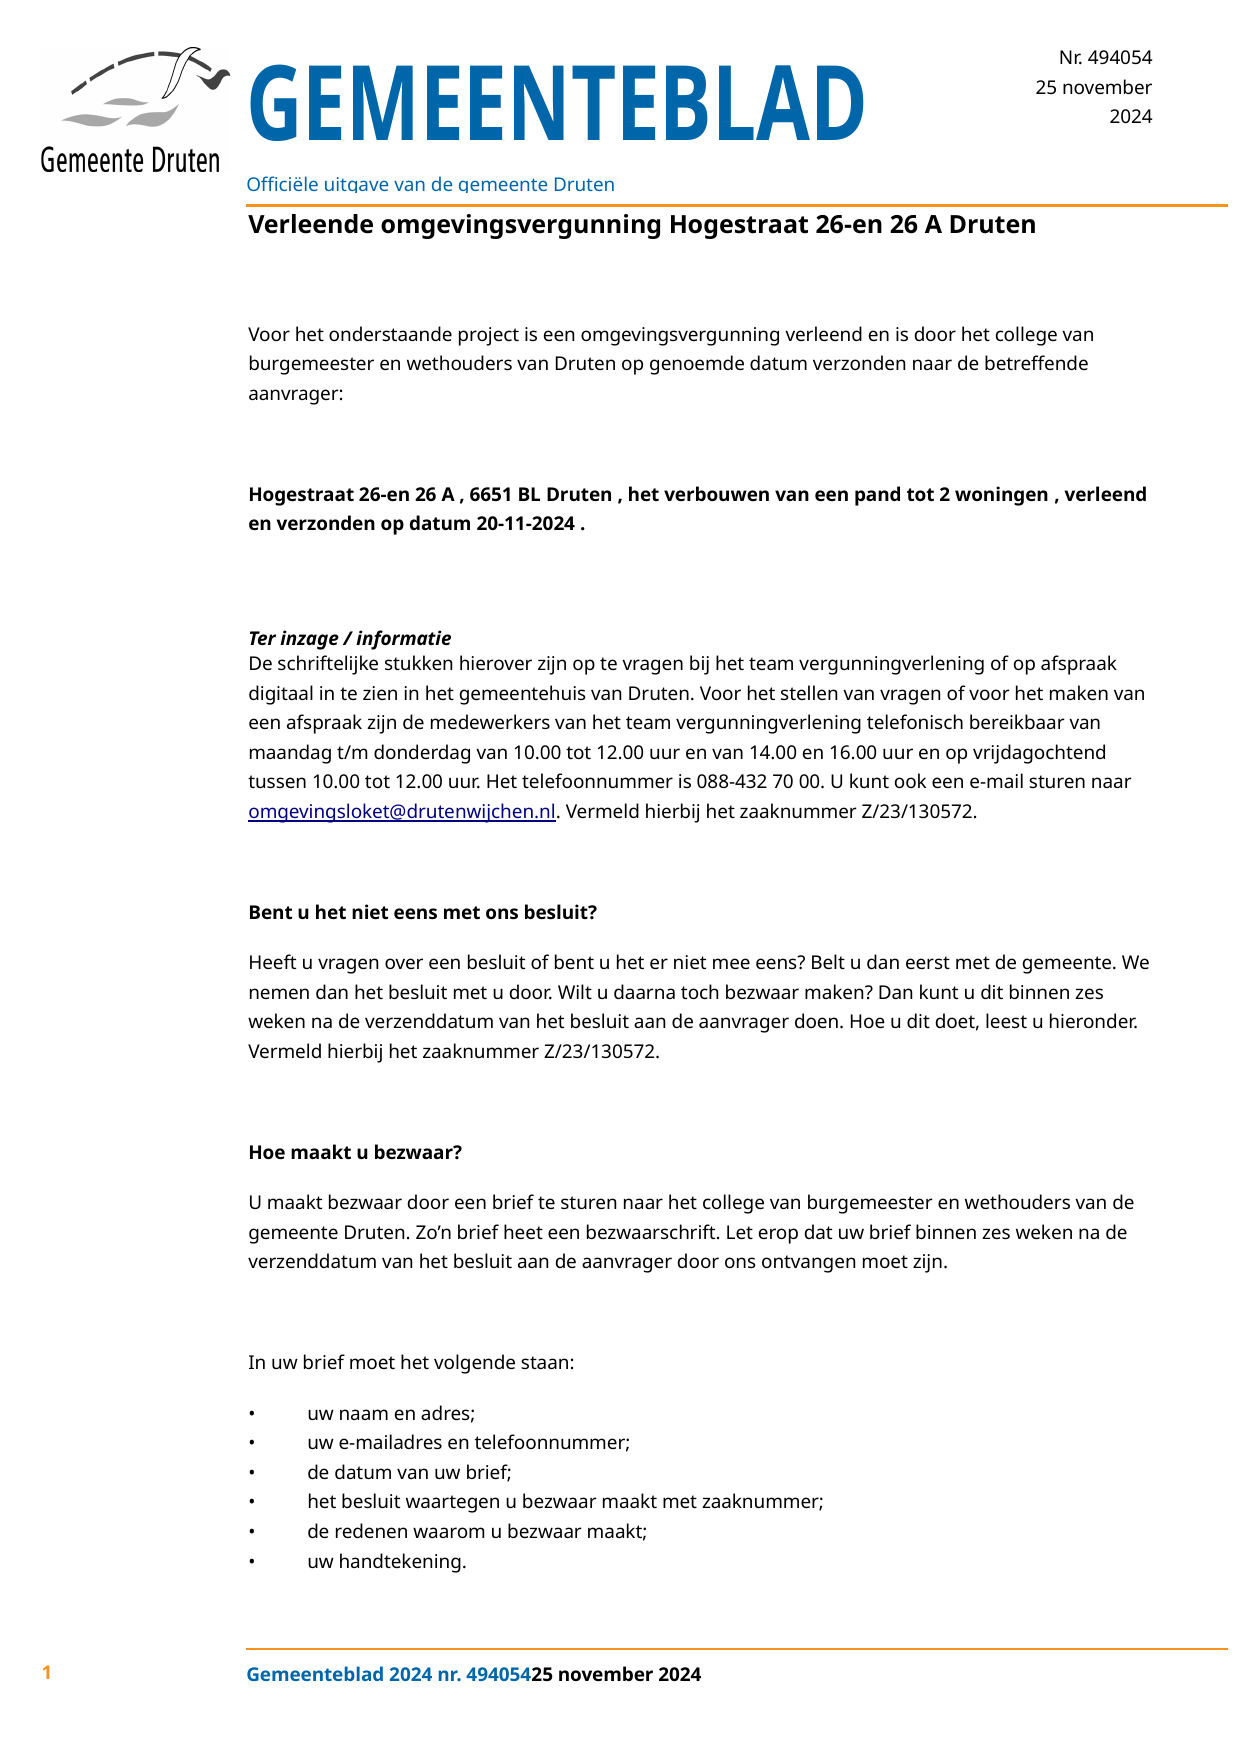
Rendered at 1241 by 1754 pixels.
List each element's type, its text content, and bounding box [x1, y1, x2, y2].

list het besluit waartegen u bezwaar maakt met zaaknummer; [248, 1489, 1152, 1514]
text Verleende omgevingsvergunning Hogestraat 26-en 26 A Druten [248, 207, 1152, 241]
text Ter inzage / informatie [248, 625, 1152, 650]
list uw handtekening. [248, 1548, 1152, 1574]
list uw naam en adres; [248, 1400, 1152, 1426]
list de redenen waarom u bezwaar maakt; [248, 1518, 1152, 1544]
text U maakt bezwaar door een brief te sturen naar het college van burgemeester en wethouders van de gemeente Druten. Zo’n brief heet een bezwaarschrift. Let erop dat uw brief binnen zes weken na de verzenddatum van het besluit aan de aanvrager door ons ontvangen moet zijn. [248, 1189, 1152, 1274]
text Bent u het niet eens met ons besluit? [248, 899, 1152, 925]
text Heeft u vragen over een besluit of bent u het er niet mee eens? Belt u dan eerst met de gemeente. We nemen dan het besluit met u door. Wilt u daarna toch bezwaar maken? Dan kunt u dit binnen zes weken na de verzenddatum van het besluit aan de aanvrager doen. Hoe u dit doet, leest u hieronder. Vermeld hierbij het zaaknummer Z/23/130572. [248, 949, 1152, 1064]
text De schriftelijke stukken hierover zijn op te vragen bij het team vergunningverlening of op afspraak digitaal in te zien in het gemeentehuis van Druten. Voor het stellen van vragen of voor het maken van een afspraak zijn de medewerkers van het team vergunningverlening telefonisch bereikbaar van maandag t/m donderdag van 10.00 tot 12.00 uur en van 14.00 en 16.00 uur en op vrijdagochtend tussen 10.00 tot 12.00 uur. Het telefoonnummer is 088-432 70 00. U kunt ook een e-mail sturen naar omgevingsloket@drutenwijchen.nl. Vermeld hierbij het zaaknummer Z/23/130572. [248, 650, 1152, 824]
text Hogestraat 26-en 26 A , 6651 BL Druten , het verbouwen van een pand tot 2 woningen , verleend en verzonden op datum 20-11-2024 . [248, 481, 1152, 536]
list uw e-mailadres en telefoonnummer; [248, 1429, 1152, 1455]
text In uw brief moet het volgende staan: [248, 1349, 1152, 1375]
list de datum van uw brief; [248, 1459, 1152, 1485]
text Voor het onderstaande project is een omgevingsvergunning verleend en is door het college van burgemeester en wethouders van Druten op genoemde datum verzonden naar de betreffende aanvrager: [248, 321, 1152, 406]
text Hoe maakt u bezwaar? [248, 1139, 1152, 1165]
picture [41, 47, 231, 172]
